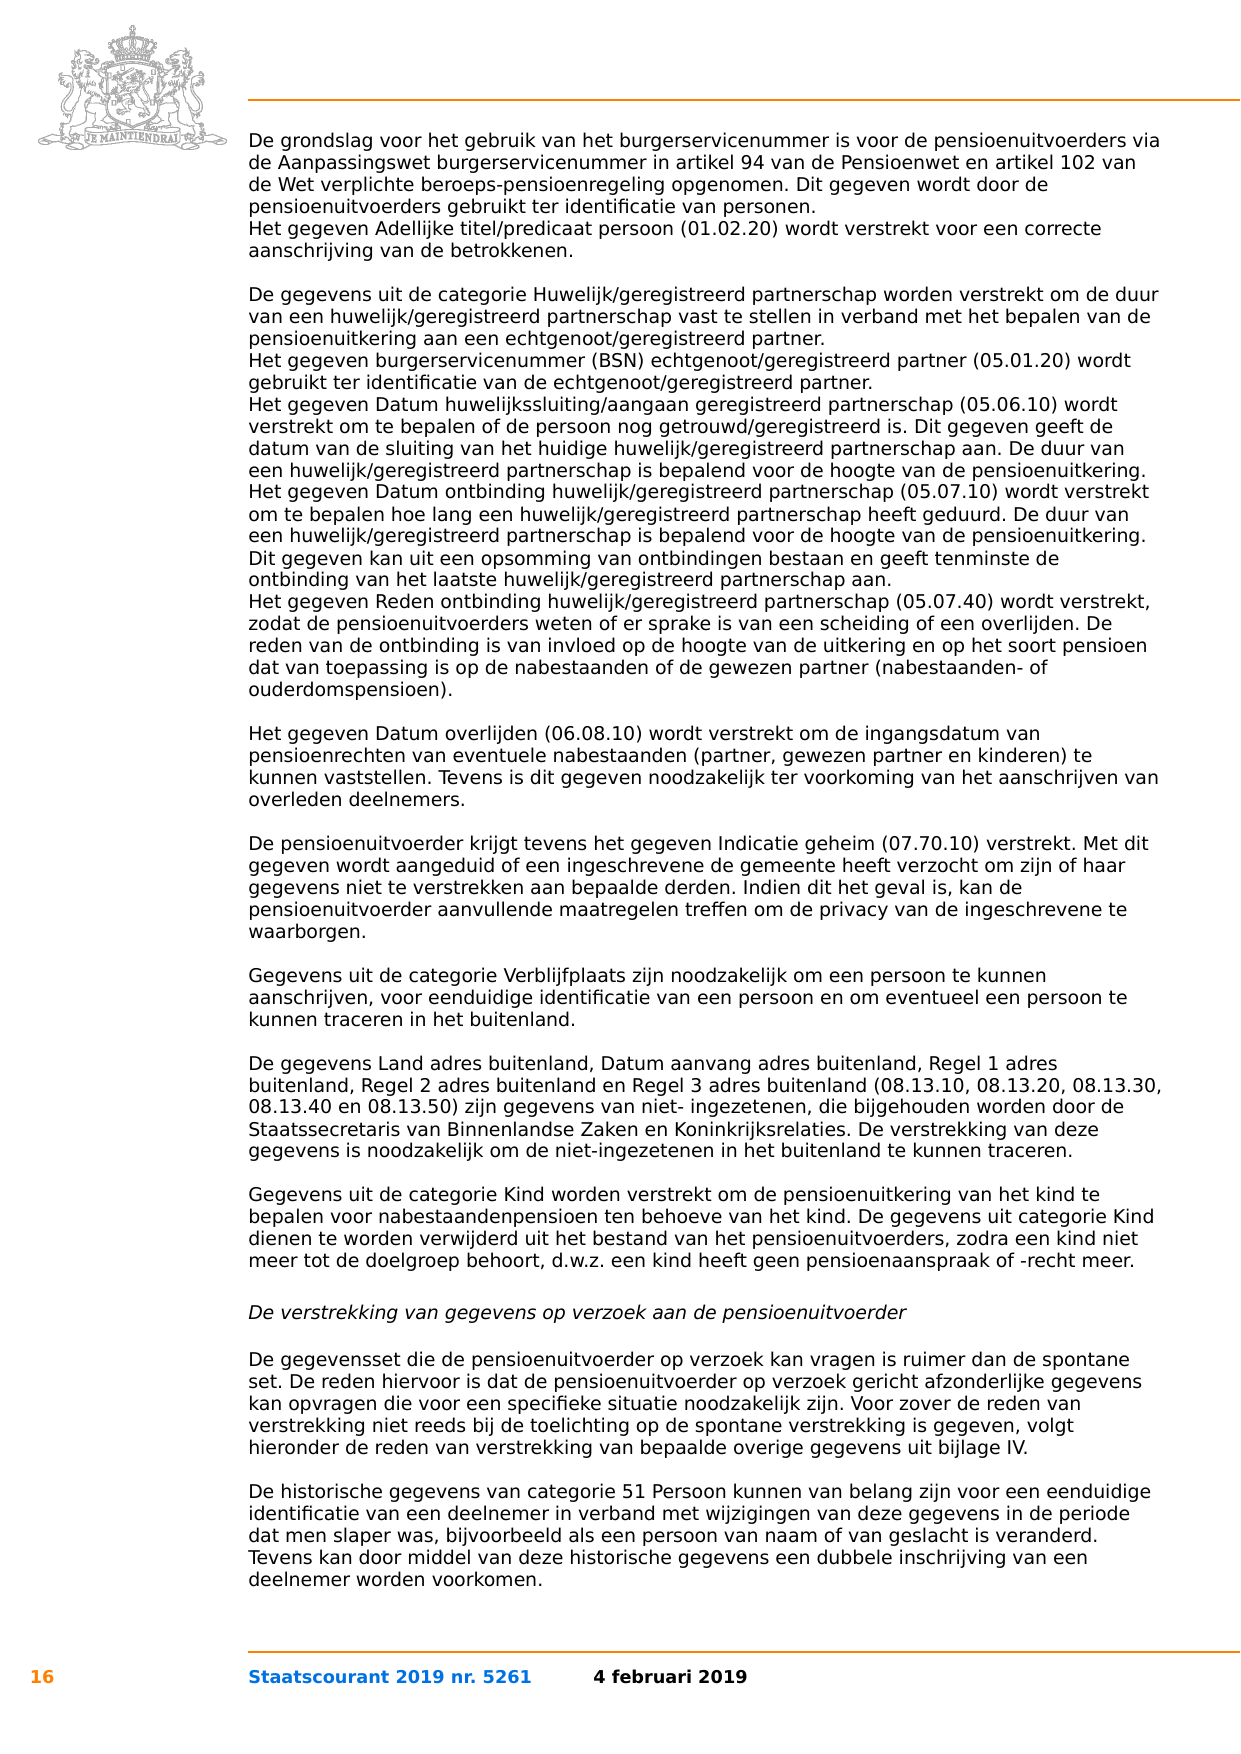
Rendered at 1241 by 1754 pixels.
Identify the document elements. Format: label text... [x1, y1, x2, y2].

picture [38, 25, 227, 150]
text Het gegeven Datum huwelijkssluiting/aangaan geregistreerd partnerschap (05.06.10) wordt verstrekt om te bepalen of de persoon nog getrouwd/geregistreerd is. Dit gegeven geeft de datum van de sluiting van het huidige huwelijk/geregistreerd partnerschap aan. De duur van een huwelijk/geregistreerd partnerschap is bepalend voor de hoogte van de pensioenuitkering. [248, 393, 1163, 481]
text Het gegeven burgerservicenummer (BSN) echtgenoot/geregistreerd partner (05.01.20) wordt gebruikt ter identificatie van de echtgenoot/geregistreerd partner. [248, 349, 1163, 393]
text De historische gegevens van categorie 51 Persoon kunnen van belang zijn voor een eenduidige identificatie van een deelnemer in verband met wijzigingen van deze gegevens in de periode dat men slaper was, bijvoorbeeld als een persoon van naam of van geslacht is veranderd. Tevens kan door middel van deze historische gegevens een dubbele inschrijving van een deelnemer worden voorkomen. [248, 1481, 1163, 1591]
subtitle De verstrekking van gegevens op verzoek aan de pensioenuitvoerder [248, 1302, 1163, 1324]
text Gegevens uit de categorie Verblijfplaats zijn noodzakelijk om een persoon te kunnen aanschrijven, voor eenduidige identificatie van een persoon en om eventueel een persoon te kunnen traceren in het buitenland. [248, 965, 1163, 1031]
text Het gegeven Datum ontbinding huwelijk/geregistreerd partnerschap (05.07.10) wordt verstrekt om te bepalen hoe lang een huwelijk/geregistreerd partnerschap heeft geduurd. De duur van een huwelijk/geregistreerd partnerschap is bepalend voor de hoogte van de pensioenuitkering. Dit gegeven kan uit een opsomming van ontbindingen bestaan en geeft tenminste de ontbinding van het laatste huwelijk/geregistreerd partnerschap aan. [248, 481, 1163, 591]
text Gegevens uit de categorie Kind worden verstrekt om de pensioenuitkering van het kind te bepalen voor nabestaandenpensioen ten behoeve van het kind. De gegevens uit categorie Kind dienen te worden verwijderd uit het bestand van het pensioenuitvoerders, zodra een kind niet meer tot de doelgroep behoort, d.w.z. een kind heeft geen pensioenaanspraak of -recht meer. [248, 1184, 1163, 1272]
text De gegevensset die de pensioenuitvoerder op verzoek kan vragen is ruimer dan de spontane set. De reden hiervoor is dat de pensioenuitvoerder op verzoek gericht afzonderlijke gegevens kan opvragen die voor een specifieke situatie noodzakelijk zijn. Voor zover de reden van verstrekking niet reeds bij de toelichting op de spontane verstrekking is gegeven, volgt hieronder de reden van verstrekking van bepaalde overige gegevens uit bijlage IV. [248, 1349, 1163, 1459]
text Het gegeven Adellijke titel/predicaat persoon (01.02.20) wordt verstrekt voor een correcte aanschrijving van de betrokkenen. [248, 218, 1163, 262]
text De gegevens uit de categorie Huwelijk/geregistreerd partnerschap worden verstrekt om de duur van een huwelijk/geregistreerd partnerschap vast te stellen in verband met het bepalen van de pensioenuitkering aan een echtgenoot/geregistreerd partner. [248, 284, 1163, 349]
text Het gegeven Reden ontbinding huwelijk/geregistreerd partnerschap (05.07.40) wordt verstrekt, zodat de pensioenuitvoerders weten of er sprake is van een scheiding of een overlijden. De reden van de ontbinding is van invloed op de hoogte van de uitkering en op het soort pensioen dat van toepassing is op de nabestaanden of de gewezen partner (nabestaanden- of ouderdomspensioen). [248, 591, 1163, 701]
text De gegevens Land adres buitenland, Datum aanvang adres buitenland, Regel 1 adres buitenland, Regel 2 adres buitenland en Regel 3 adres buitenland (08.13.10, 08.13.20, 08.13.30, 08.13.40 en 08.13.50) zijn gegevens van niet- ingezetenen, die bijgehouden worden door de Staatssecretaris van Binnenlandse Zaken en Koninkrijksrelaties. De verstrekking van deze gegevens is noodzakelijk om de niet-ingezetenen in het buitenland te kunnen traceren. [248, 1052, 1163, 1162]
text De grondslag voor het gebruik van het burgerservicenummer is voor de pensioenuitvoerders via de Aanpassingswet burgerservicenummer in artikel 94 van de Pensioenwet en artikel 102 van de Wet verplichte beroeps-pensioenregeling opgenomen. Dit gegeven wordt door de pensioenuitvoerders gebruikt ter identificatie van personen. [248, 130, 1163, 218]
text De pensioenuitvoerder krijgt tevens het gegeven Indicatie geheim (07.70.10) verstrekt. Met dit gegeven wordt aangeduid of een ingeschrevene de gemeente heeft verzocht om zijn of haar gegevens niet te verstrekken aan bepaalde derden. Indien dit het geval is, kan de pensioenuitvoerder aanvullende maatregelen treffen om de privacy van de ingeschrevene te waarborgen. [248, 833, 1163, 943]
text Het gegeven Datum overlijden (06.08.10) wordt verstrekt om de ingangsdatum van pensioenrechten van eventuele nabestaanden (partner, gewezen partner en kinderen) te kunnen vaststellen. Tevens is dit gegeven noodzakelijk ter voorkoming van het aanschrijven van overleden deelnemers. [248, 723, 1163, 811]
